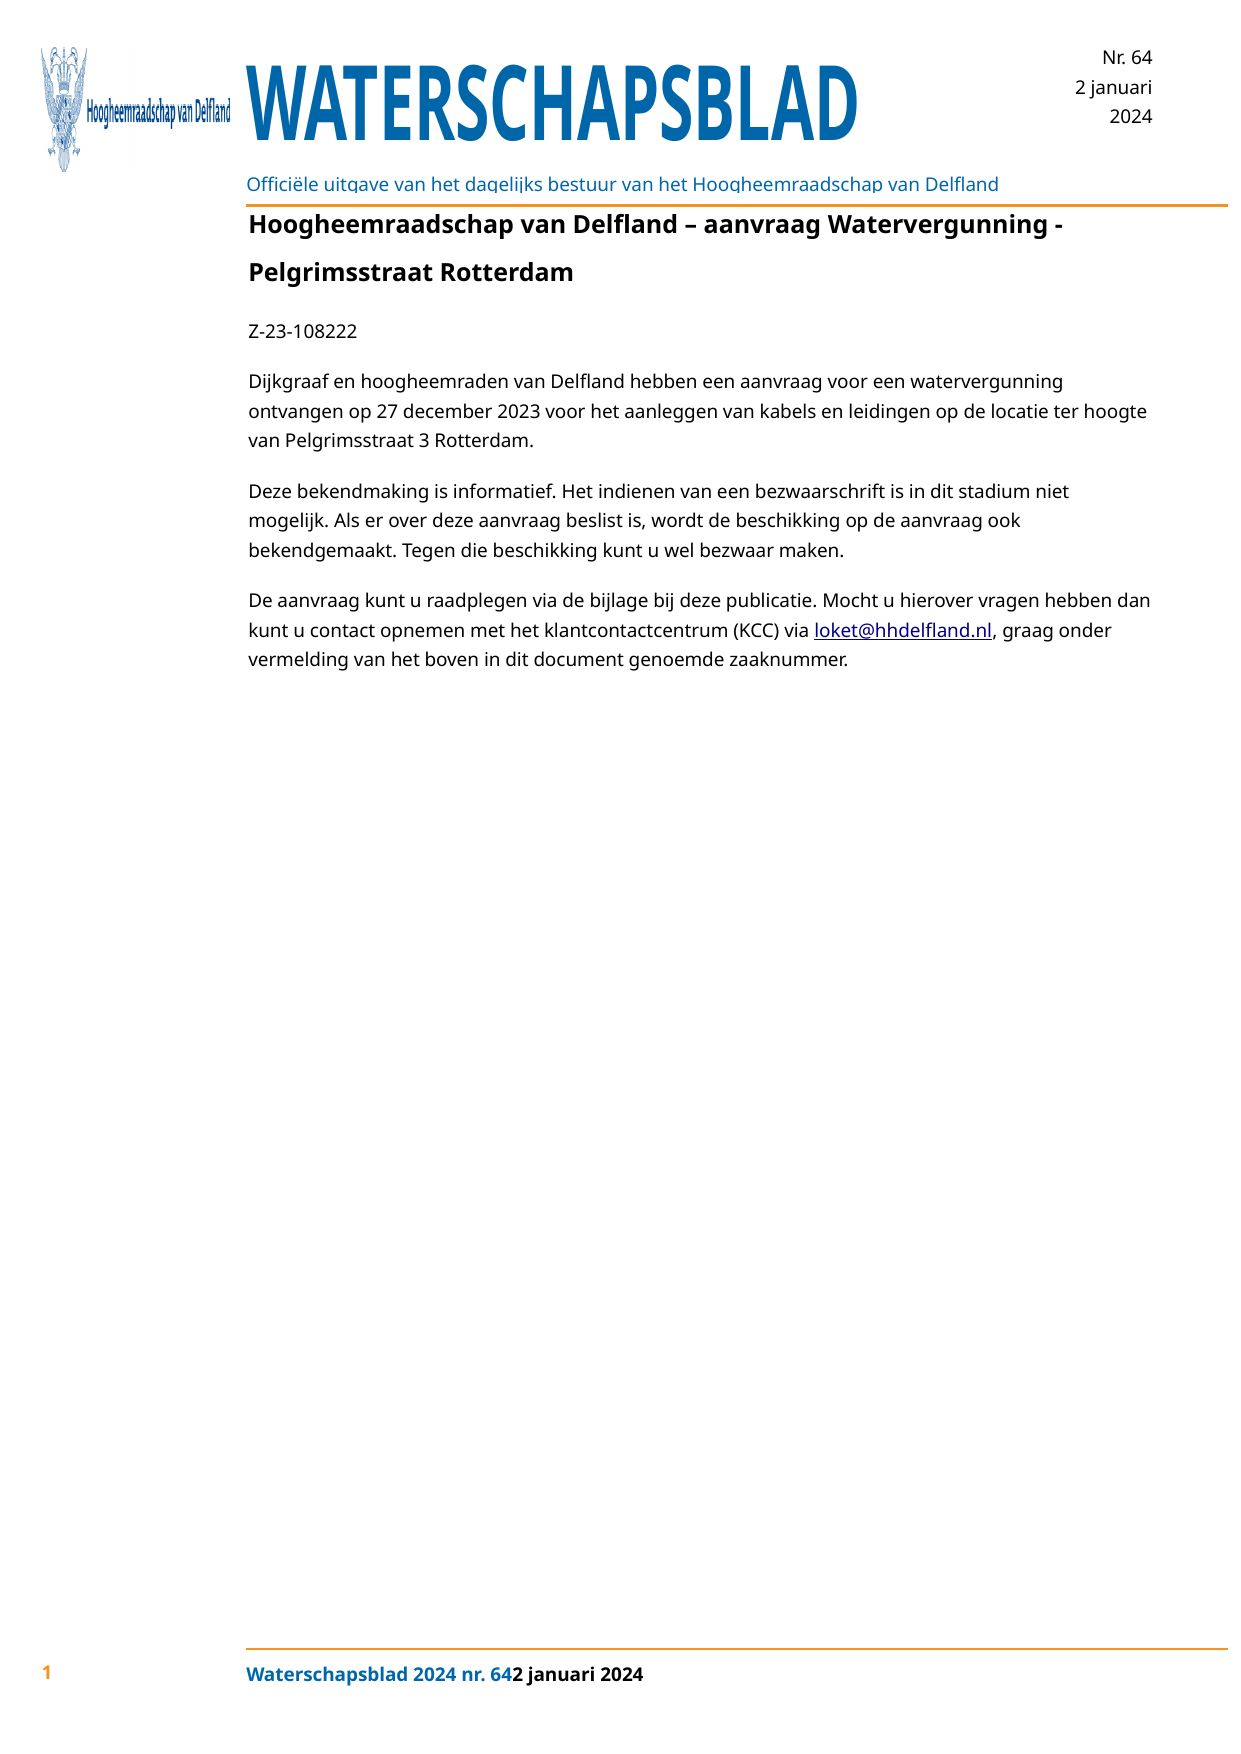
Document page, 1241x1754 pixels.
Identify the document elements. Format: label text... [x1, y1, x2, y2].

text Deze bekendmaking is informatief. Het indienen van een bezwaarschrift is in dit stadium niet mogelijk. Als er over deze aanvraag beslist is, wordt de beschikking op de aanvraag ook bekendgemaakt. Tegen die beschikking kunt u wel bezwaar maken. [248, 478, 1152, 563]
text Z-23-108222 [248, 318, 1152, 344]
text Hoogheemraadschap van Delfland – aanvraag Watervergunning - Pelgrimsstraat Rotterdam [248, 207, 1152, 288]
picture [41, 47, 231, 172]
text Dijkgraaf en hoogheemraden van Delfland hebben een aanvraag voor een watervergunning ontvangen op 27 december 2023 voor het aanleggen van kabels en leidingen op de locatie ter hoogte van Pelgrimsstraat 3 Rotterdam. [248, 368, 1152, 453]
text De aanvraag kunt u raadplegen via de bijlage bij deze publicatie. Mocht u hierover vragen hebben dan kunt u contact opnemen met het klantcontactcentrum (KCC) via loket@hhdelfland.nl, graag onder vermelding van het boven in dit document genoemde zaaknummer. [248, 587, 1152, 672]
